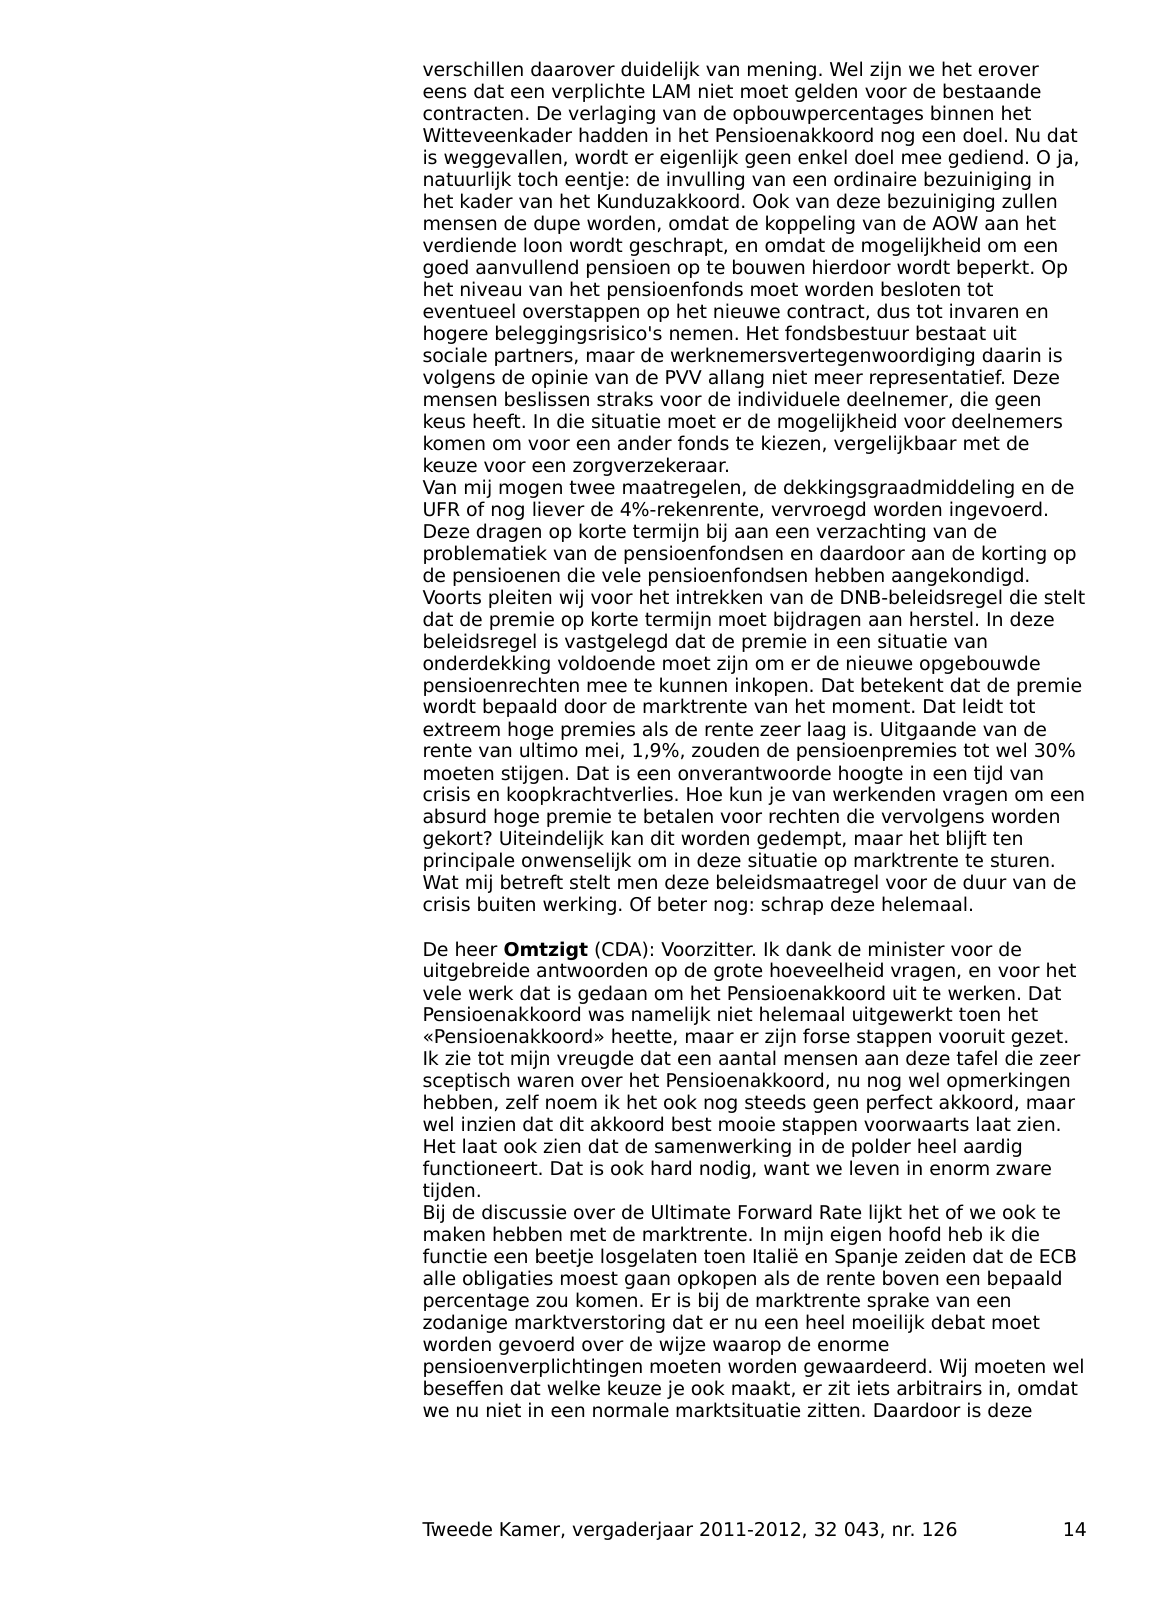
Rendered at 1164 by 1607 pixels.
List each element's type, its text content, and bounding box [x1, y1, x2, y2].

text verschillen daarover duidelijk van mening. Wel zijn we het erover eens dat een verplichte LAM niet moet gelden voor de bestaande contracten. De verlaging van de opbouwpercentages binnen het Witteveenkader hadden in het Pensioenakkoord nog een doel. Nu dat is weggevallen, wordt er eigenlijk geen enkel doel mee gediend. O ja, natuurlijk toch eentje: de invulling van een ordinaire bezuiniging in het kader van het Kunduzakkoord. Ook van deze bezuiniging zullen mensen de dupe worden, omdat de koppeling van de AOW aan het verdiende loon wordt geschrapt, en omdat de mogelijkheid om een goed aanvullend pensioen op te bouwen hierdoor wordt beperkt. Op het niveau van het pensioenfonds moet worden besloten tot eventueel overstappen op het nieuwe contract, dus tot invaren en hogere beleggingsrisico's nemen. Het fondsbestuur bestaat uit sociale partners, maar de werknemersvertegenwoordiging daarin is volgens de opinie van de PVV allang niet meer representatief. Deze mensen beslissen straks voor de individuele deelnemer, die geen keus heeft. In die situatie moet er de mogelijkheid voor deelnemers komen om voor een ander fonds te kiezen, vergelijkbaar met de keuze voor een zorgverzekeraar. [422, 59, 1087, 477]
text De heer Omtzigt (CDA): Voorzitter. Ik dank de minister voor de uitgebreide antwoorden op de grote hoeveelheid vragen, en voor het vele werk dat is gedaan om het Pensioenakkoord uit te werken. Dat Pensioenakkoord was namelijk niet helemaal uitgewerkt toen het «Pensioenakkoord» heette, maar er zijn forse stappen vooruit gezet. Ik zie tot mijn vreugde dat een aantal mensen aan deze tafel die zeer sceptisch waren over het Pensioenakkoord, nu nog wel opmerkingen hebben, zelf noem ik het ook nog steeds geen perfect akkoord, maar wel inzien dat dit akkoord best mooie stappen voorwaarts laat zien. Het laat ook zien dat de samenwerking in de polder heel aardig functioneert. Dat is ook hard nodig, want we leven in enorm zware tijden. [422, 938, 1087, 1202]
text Van mij mogen twee maatregelen, de dekkingsgraadmiddeling en de UFR of nog liever de 4%-rekenrente, vervroegd worden ingevoerd. Deze dragen op korte termijn bij aan een verzachting van de problematiek van de pensioenfondsen en daardoor aan de korting op de pensioenen die vele pensioenfondsen hebben aangekondigd. [422, 477, 1087, 587]
text Voorts pleiten wij voor het intrekken van de DNB-beleidsregel die stelt dat de premie op korte termijn moet bijdragen aan herstel. In deze beleidsregel is vastgelegd dat de premie in een situatie van onderdekking voldoende moet zijn om er de nieuwe opgebouwde pensioenrechten mee te kunnen inkopen. Dat betekent dat de premie wordt bepaald door de marktrente van het moment. Dat leidt tot extreem hoge premies als de rente zeer laag is. Uitgaande van de rente van ultimo mei, 1,9%, zouden de pensioenpremies tot wel 30% moeten stijgen. Dat is een onverantwoorde hoogte in een tijd van crisis en koopkrachtverlies. Hoe kun je van werkenden vragen om een absurd hoge premie te betalen voor rechten die vervolgens worden gekort? Uiteindelijk kan dit worden gedempt, maar het blijft ten principale onwenselijk om in deze situatie op marktrente te sturen. Wat mij betreft stelt men deze beleidsmaatregel voor de duur van de crisis buiten werking. Of beter nog: schrap deze helemaal. [422, 587, 1087, 916]
text Bij de discussie over de Ultimate Forward Rate lijkt het of we ook te maken hebben met de marktrente. In mijn eigen hoofd heb ik die functie een beetje losgelaten toen Italië en Spanje zeiden dat de ECB alle obligaties moest gaan opkopen als de rente boven een bepaald percentage zou komen. Er is bij de marktrente sprake van een zodanige marktverstoring dat er nu een heel moeilijk debat moet worden gevoerd over de wijze waarop de enorme pensioenverplichtingen moeten worden gewaardeerd. Wij moeten wel beseffen dat welke keuze je ook maakt, er zit iets arbitrairs in, omdat we nu niet in een normale marktsituatie zitten. Daardoor is deze [422, 1202, 1087, 1422]
